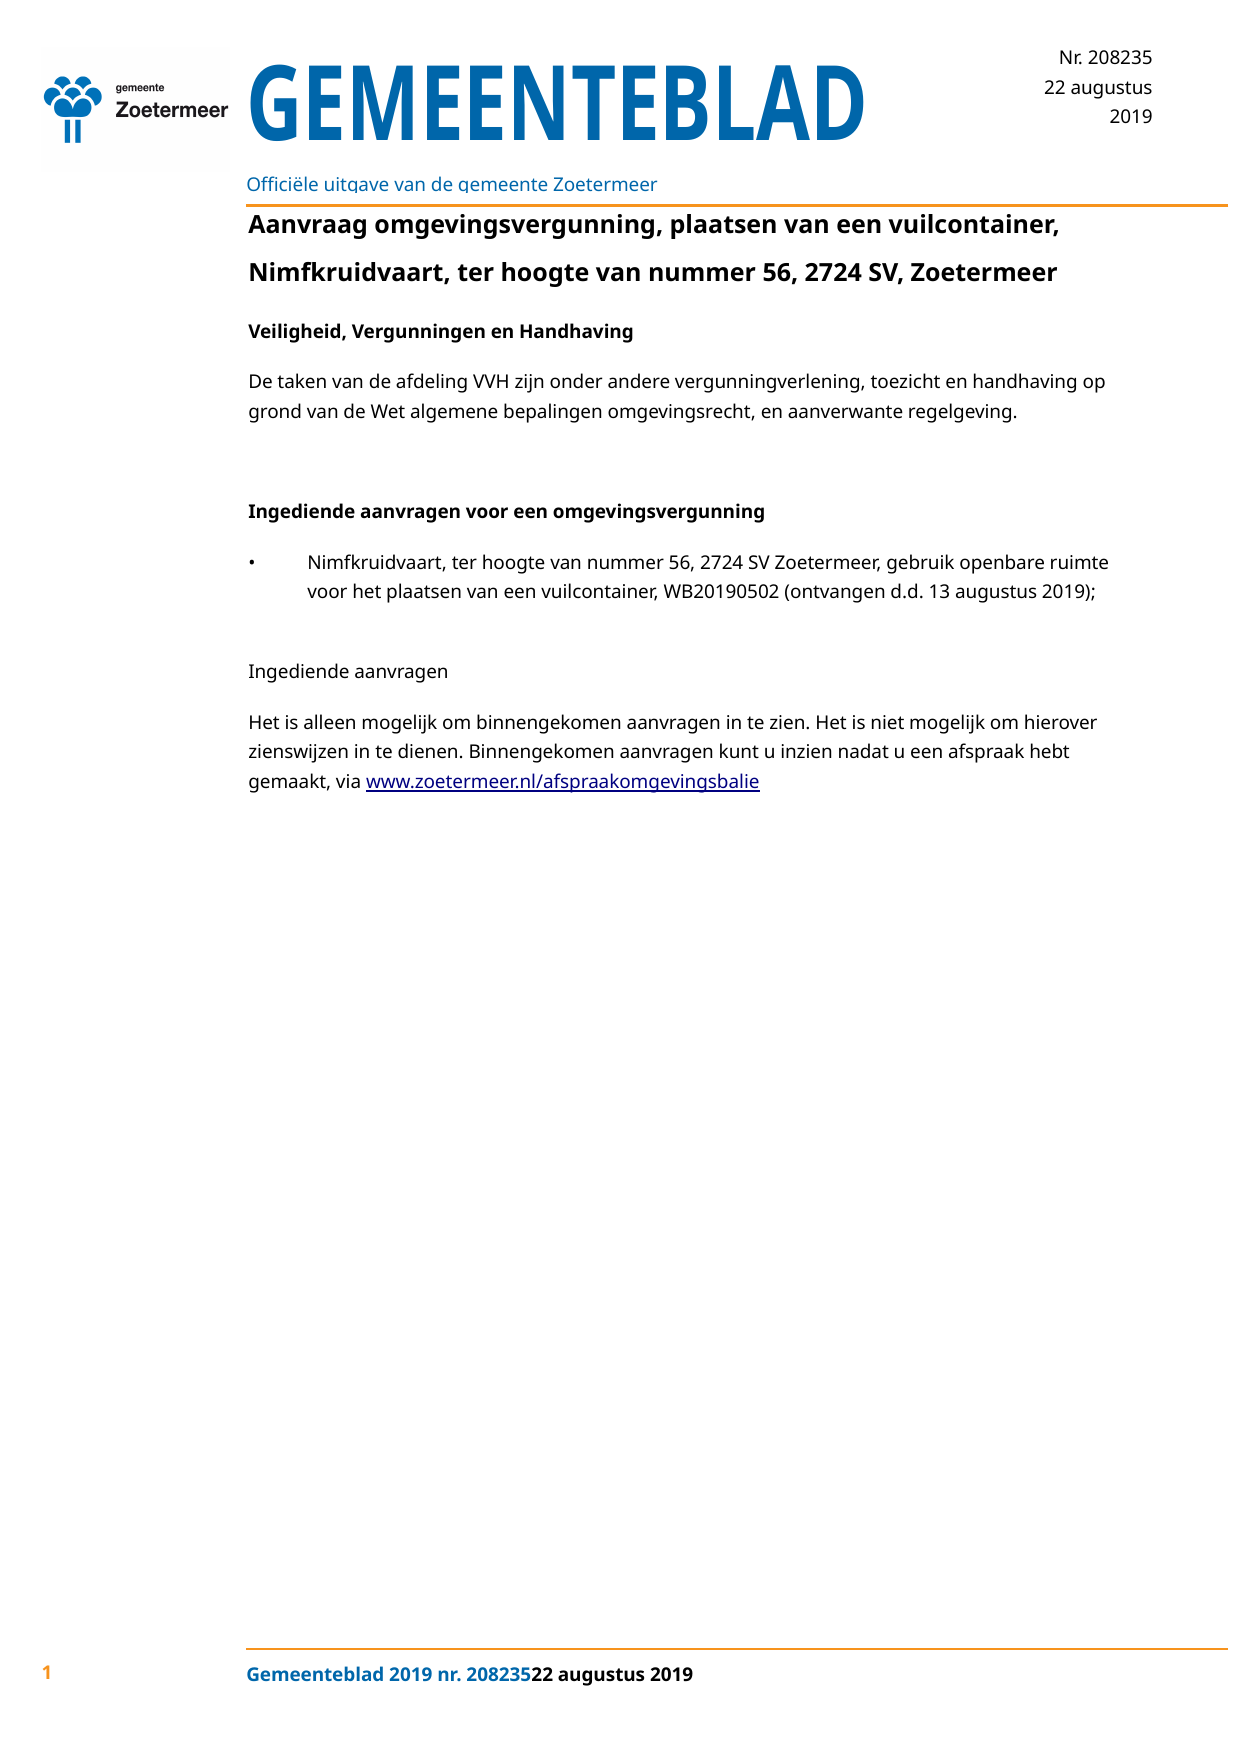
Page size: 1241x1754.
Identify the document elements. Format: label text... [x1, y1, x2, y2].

text Aanvraag omgevingsvergunning, plaatsen van een vuilcontainer, Nimfkruidvaart, ter hoogte van nummer 56, 2724 SV, Zoetermeer [248, 207, 1152, 288]
text Ingediende aanvragen [248, 659, 1152, 684]
picture [41, 47, 231, 172]
text Veiligheid, Vergunningen en Handhaving [248, 318, 1152, 344]
list Nimfkruidvaart, ter hoogte van nummer 56, 2724 SV Zoetermeer, gebruik openbare ruimte voor het plaatsen van een vuilcontainer, WB20190502 (ontvangen d.d. 13 augustus 2019); [248, 549, 1152, 604]
text De taken van de afdeling VVH zijn onder andere vergunningverlening, toezicht en handhaving op grond van de Wet algemene bepalingen omgevingsrecht, en aanverwante regelgeving. [248, 368, 1152, 424]
text Het is alleen mogelijk om binnengekomen aanvragen in te zien. Het is niet mogelijk om hierover zienswijzen in te dienen. Binnengekomen aanvragen kunt u inzien nadat u een afspraak hebt gemaakt, via www.zoetermeer.nl/afspraakomgevingsbalie [248, 709, 1152, 794]
text Ingediende aanvragen voor een omgevingsvergunning [248, 499, 1152, 524]
